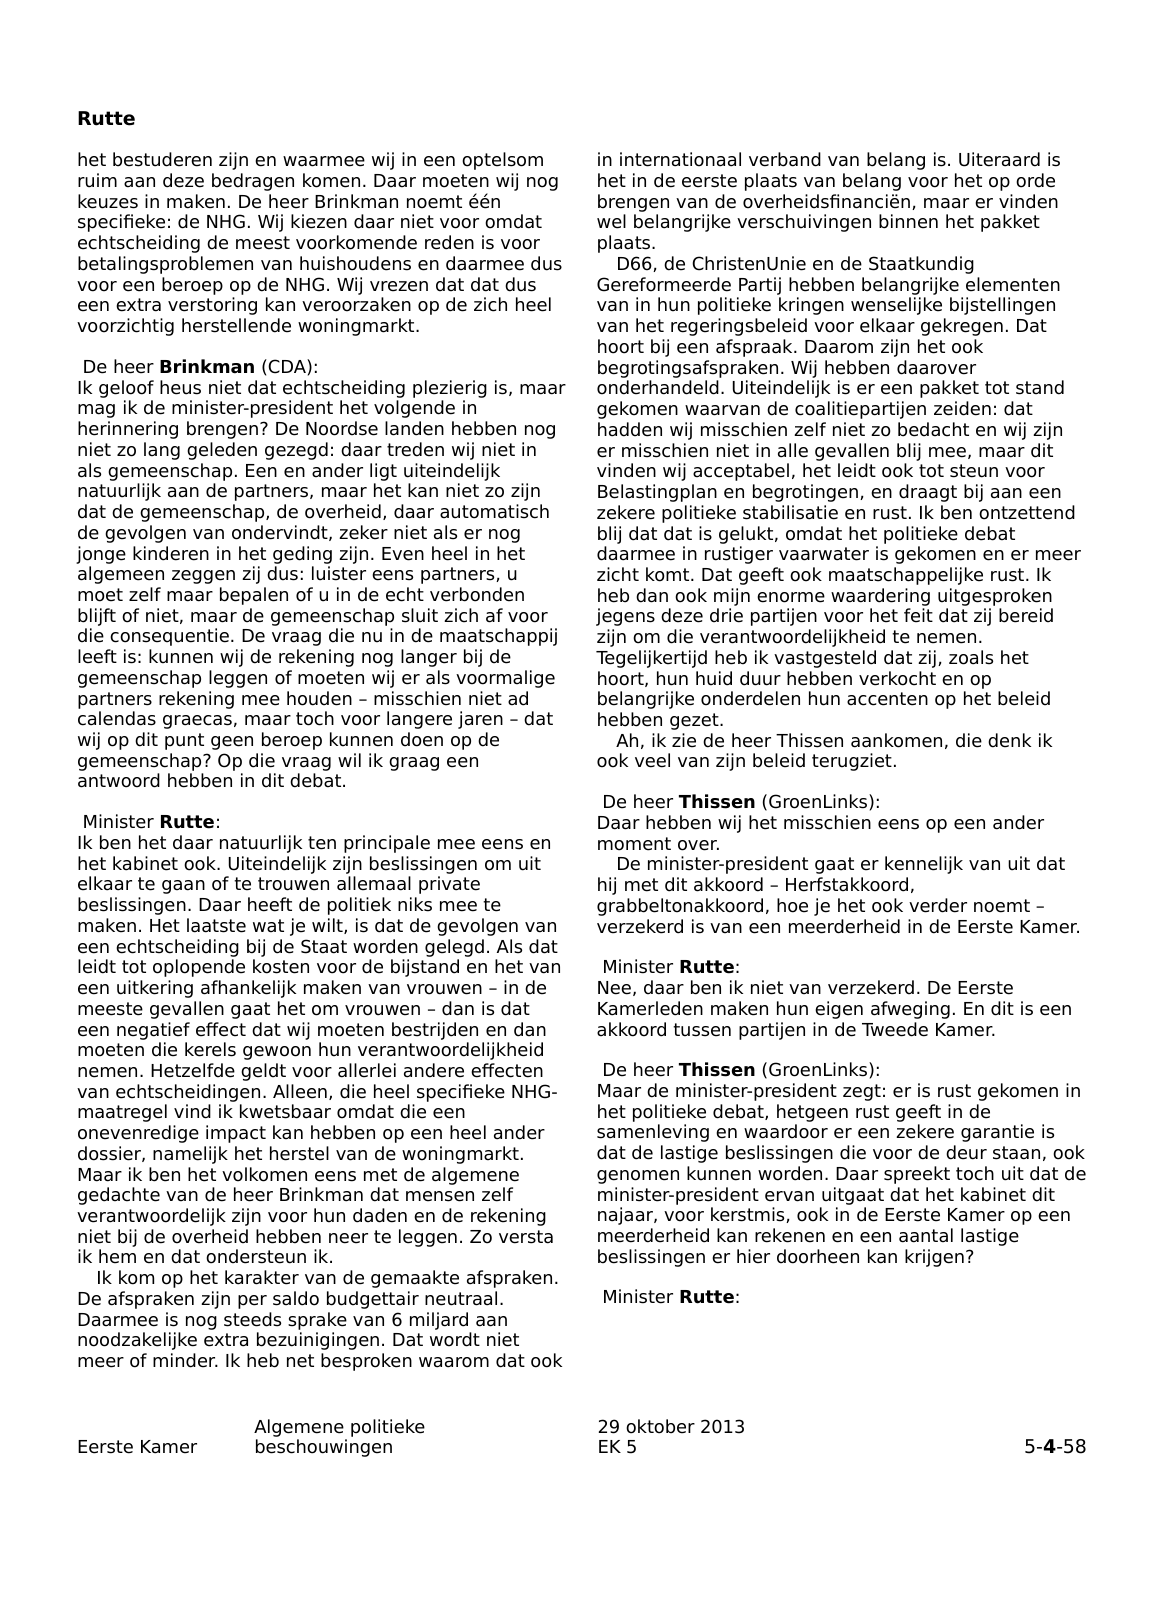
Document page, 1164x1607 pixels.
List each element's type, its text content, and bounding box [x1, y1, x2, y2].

text Ik kom op het karakter van de gemaakte afspraken. De afspraken zijn per saldo budgettair neutraal. Daarmee is nog steeds sprake van 6 miljard aan noodzakelijke extra bezuinigingen. Dat wordt niet meer of minder. Ik heb net besproken waarom dat ook [77, 1268, 567, 1372]
text De heer Thissen (GroenLinks): [596, 1060, 1087, 1081]
text Nee, daar ben ik niet van verzekerd. De Eerste Kamerleden maken hun eigen afweging. En dit is een akkoord tussen partijen in de Tweede Kamer. [596, 978, 1087, 1040]
text in internationaal verband van belang is. Uiteraard is het in de eerste plaats van belang voor het op orde brengen van de overheidsfinanciën, maar er vinden wel belangrijke verschuivingen binnen het pakket plaats. [596, 150, 1087, 254]
text Minister Rutte: [596, 957, 1087, 978]
text Daar hebben wij het misschien eens op een ander moment over. [596, 813, 1087, 854]
text De minister-president gaat er kennelijk van uit dat hij met dit akkoord – Herfstakkoord, grabbeltonakkoord, hoe je het ook verder noemt – verzekerd is van een meerderheid in de Eerste Kamer. [596, 854, 1087, 937]
text Ik geloof heus niet dat echtscheiding plezierig is, maar mag ik de minister-president het volgende in herinnering brengen? De Noordse landen hebben nog niet zo lang geleden gezegd: daar treden wij niet in als gemeenschap. Een en ander ligt uiteindelijk natuurlijk aan de partners, maar het kan niet zo zijn dat de gemeenschap, de overheid, daar automatisch de gevolgen van ondervindt, zeker niet als er nog jonge kinderen in het geding zijn. Even heel in het algemeen zeggen zij dus: luister eens partners, u moet zelf maar bepalen of u in de echt verbonden blijft of niet, maar de gemeenschap sluit zich af voor die consequentie. De vraag die nu in de maatschappij leeft is: kunnen wij de rekening nog langer bij de gemeenschap leggen of moeten wij er als voormalige partners rekening mee houden – misschien niet ad calendas graecas, maar toch voor langere jaren – dat wij op dit punt geen beroep kunnen doen op de gemeenschap? Op die vraag wil ik graag een antwoord hebben in dit debat. [77, 377, 567, 792]
text Minister Rutte: [596, 1287, 1087, 1308]
text De heer Brinkman (CDA): [77, 357, 567, 377]
text Maar de minister-president zegt: er is rust gekomen in het politieke debat, hetgeen rust geeft in de samenleving en waardoor er een zekere garantie is dat de lastige beslissingen die voor de deur staan, ook genomen kunnen worden. Daar spreekt toch uit dat de minister-president ervan uitgaat dat het kabinet dit najaar, voor kerstmis, ook in de Eerste Kamer op een meerderheid kan rekenen en een aantal lastige beslissingen er hier doorheen kan krijgen? [596, 1081, 1087, 1267]
text Minister Rutte: [77, 812, 567, 833]
text het bestuderen zijn en waarmee wij in een optelsom ruim aan deze bedragen komen. Daar moeten wij nog keuzes in maken. De heer Brinkman noemt één specifieke: de NHG. Wij kiezen daar niet voor omdat echtscheiding de meest voorkomende reden is voor betalingsproblemen van huishoudens en daarmee dus voor een beroep op de NHG. Wij vrezen dat dat dus een extra verstoring kan veroorzaken op de zich heel voorzichtig herstellende woningmarkt. [77, 150, 567, 337]
text Ik ben het daar natuurlijk ten principale mee eens en het kabinet ook. Uiteindelijk zijn beslissingen om uit elkaar te gaan of te trouwen allemaal private beslissingen. Daar heeft de politiek niks mee te maken. Het laatste wat je wilt, is dat de gevolgen van een echtscheiding bij de Staat worden gelegd. Als dat leidt tot oplopende kosten voor de bijstand en het van een uitkering afhankelijk maken van vrouwen – in de meeste gevallen gaat het om vrouwen – dan is dat een negatief effect dat wij moeten bestrijden en dan moeten die kerels gewoon hun verantwoordelijkheid nemen. Hetzelfde geldt voor allerlei andere effecten van echtscheidingen. Alleen, die heel specifieke NHG-maatregel vind ik kwetsbaar omdat die een onevenredige impact kan hebben op een heel ander dossier, namelijk het herstel van de woningmarkt. Maar ik ben het volkomen eens met de algemene gedachte van de heer Brinkman dat mensen zelf verantwoordelijk zijn voor hun daden en de rekening niet bij de overheid hebben neer te leggen. Zo versta ik hem en dat ondersteun ik. [77, 833, 567, 1268]
text Ah, ik zie de heer Thissen aankomen, die denk ik ook veel van zijn beleid terugziet. [596, 731, 1087, 772]
text D66, de ChristenUnie en de Staatkundig Gereformeerde Partij hebben belangrijke elementen van in hun politieke kringen wenselijke bijstellingen van het regeringsbeleid voor elkaar gekregen. Dat hoort bij een afspraak. Daarom zijn het ook begrotingsafspraken. Wij hebben daarover onderhandeld. Uiteindelijk is er een pakket tot stand gekomen waarvan de coalitiepartijen zeiden: dat hadden wij misschien zelf niet zo bedacht en wij zijn er misschien niet in alle gevallen blij mee, maar dit vinden wij acceptabel, het leidt ook tot steun voor Belastingplan en begrotingen, en draagt bij aan een zekere politieke stabilisatie en rust. Ik ben ontzettend blij dat dat is gelukt, omdat het politieke debat daarmee in rustiger vaarwater is gekomen en er meer zicht komt. Dat geeft ook maatschappelijke rust. Ik heb dan ook mijn enorme waardering uitgesproken jegens deze drie partijen voor het feit dat zij bereid zijn om die verantwoordelijkheid te nemen. Tegelijkertijd heb ik vastgesteld dat zij, zoals het hoort, hun huid duur hebben verkocht en op belangrijke onderdelen hun accenten op het beleid hebben gezet. [596, 254, 1087, 731]
text De heer Thissen (GroenLinks): [596, 792, 1087, 813]
